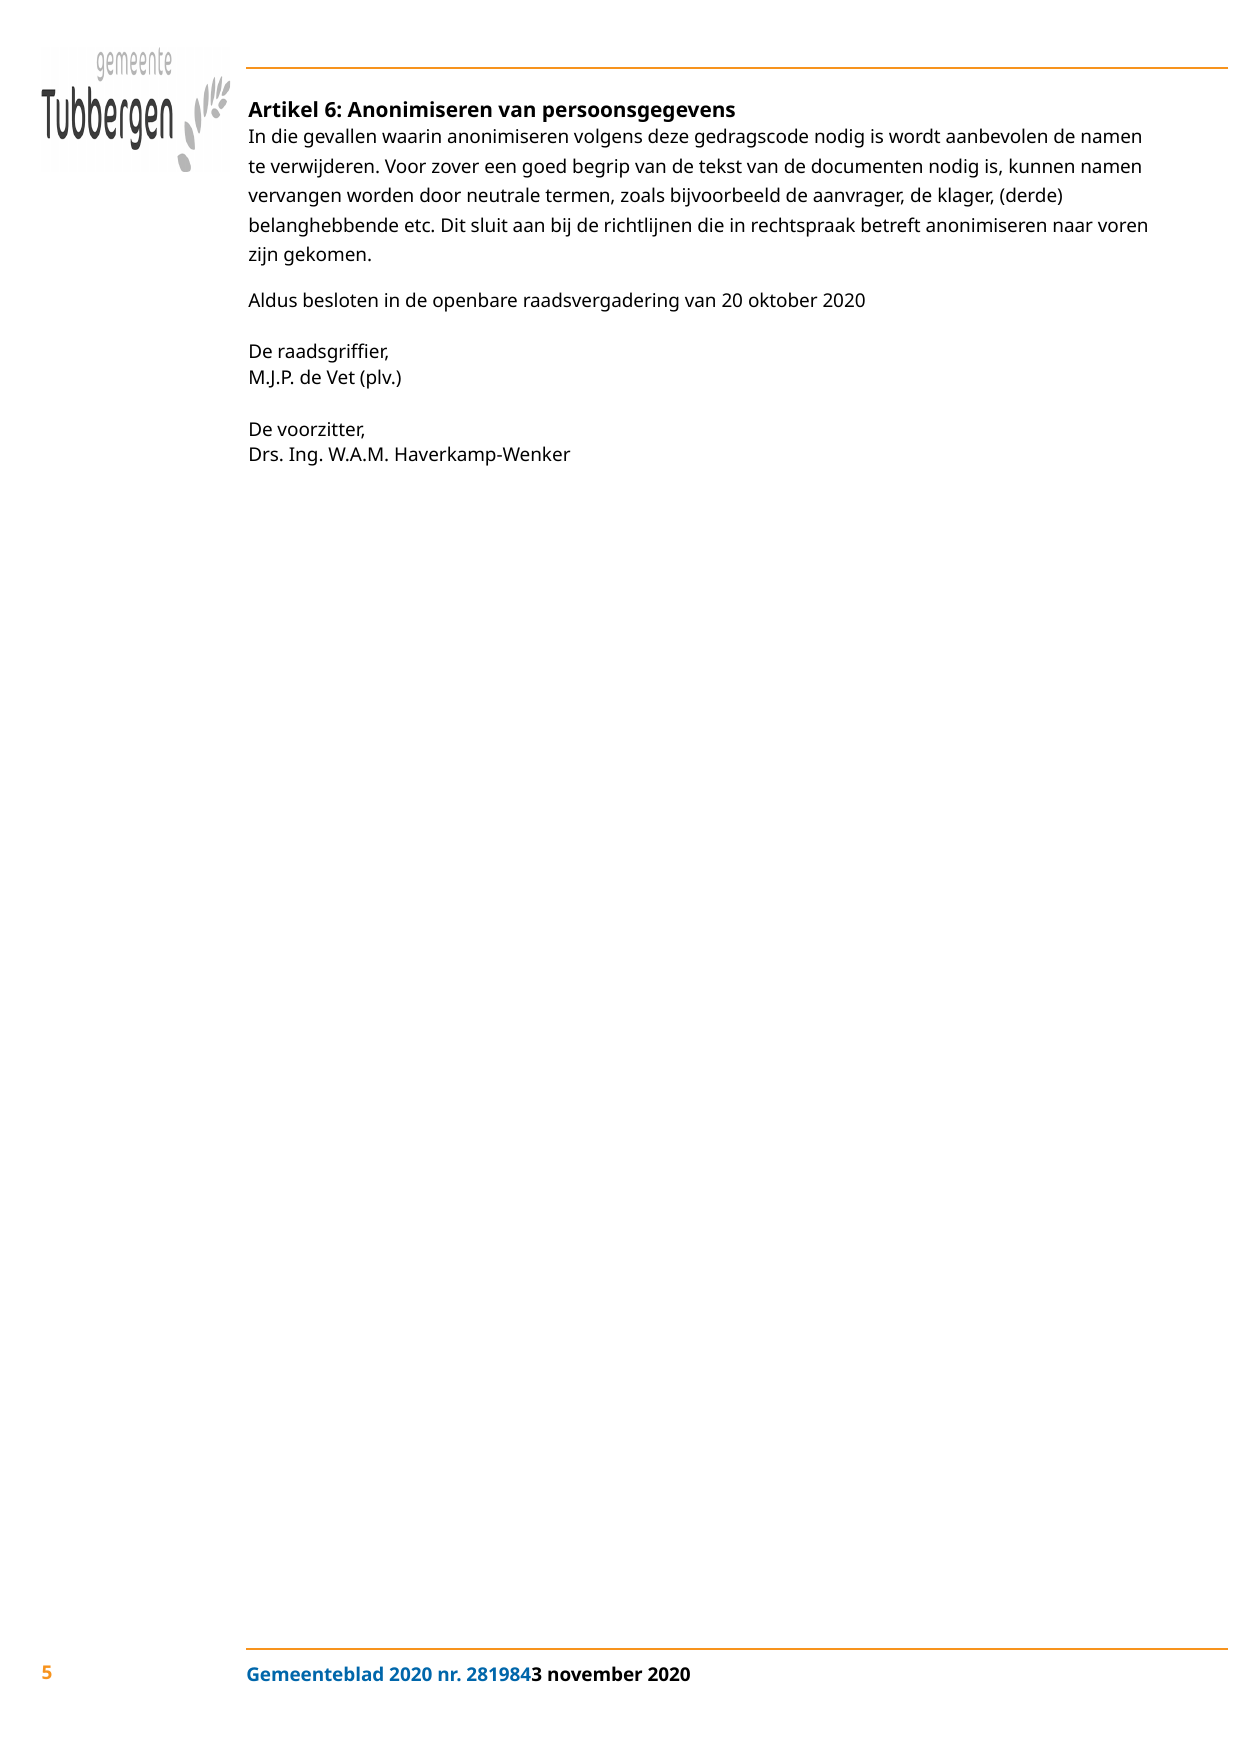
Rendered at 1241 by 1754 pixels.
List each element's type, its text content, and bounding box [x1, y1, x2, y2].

picture [41, 47, 231, 172]
text De voorzitter, [248, 416, 1152, 442]
text Artikel 6: Anonimiseren van persoonsgegevens [248, 95, 1152, 123]
text In die gevallen waarin anonimiseren volgens deze gedragscode nodig is wordt aanbevolen de namen te verwijderen. Voor zover een goed begrip van de tekst van de documenten nodig is, kunnen namen vervangen worden door neutrale termen, zoals bijvoorbeeld de aanvrager, de klager, (derde) belanghebbende etc. Dit sluit aan bij de richtlijnen die in rechtspraak betreft anonimiseren naar voren zijn gekomen. [248, 123, 1152, 267]
text Drs. Ing. W.A.M. Haverkamp-Wenker [248, 442, 1152, 467]
text De raadsgriffier, [248, 339, 1152, 364]
text Aldus besloten in de openbare raadsvergadering van 20 oktober 2020 [248, 287, 1152, 313]
text M.J.P. de Vet (plv.) [248, 364, 1152, 390]
